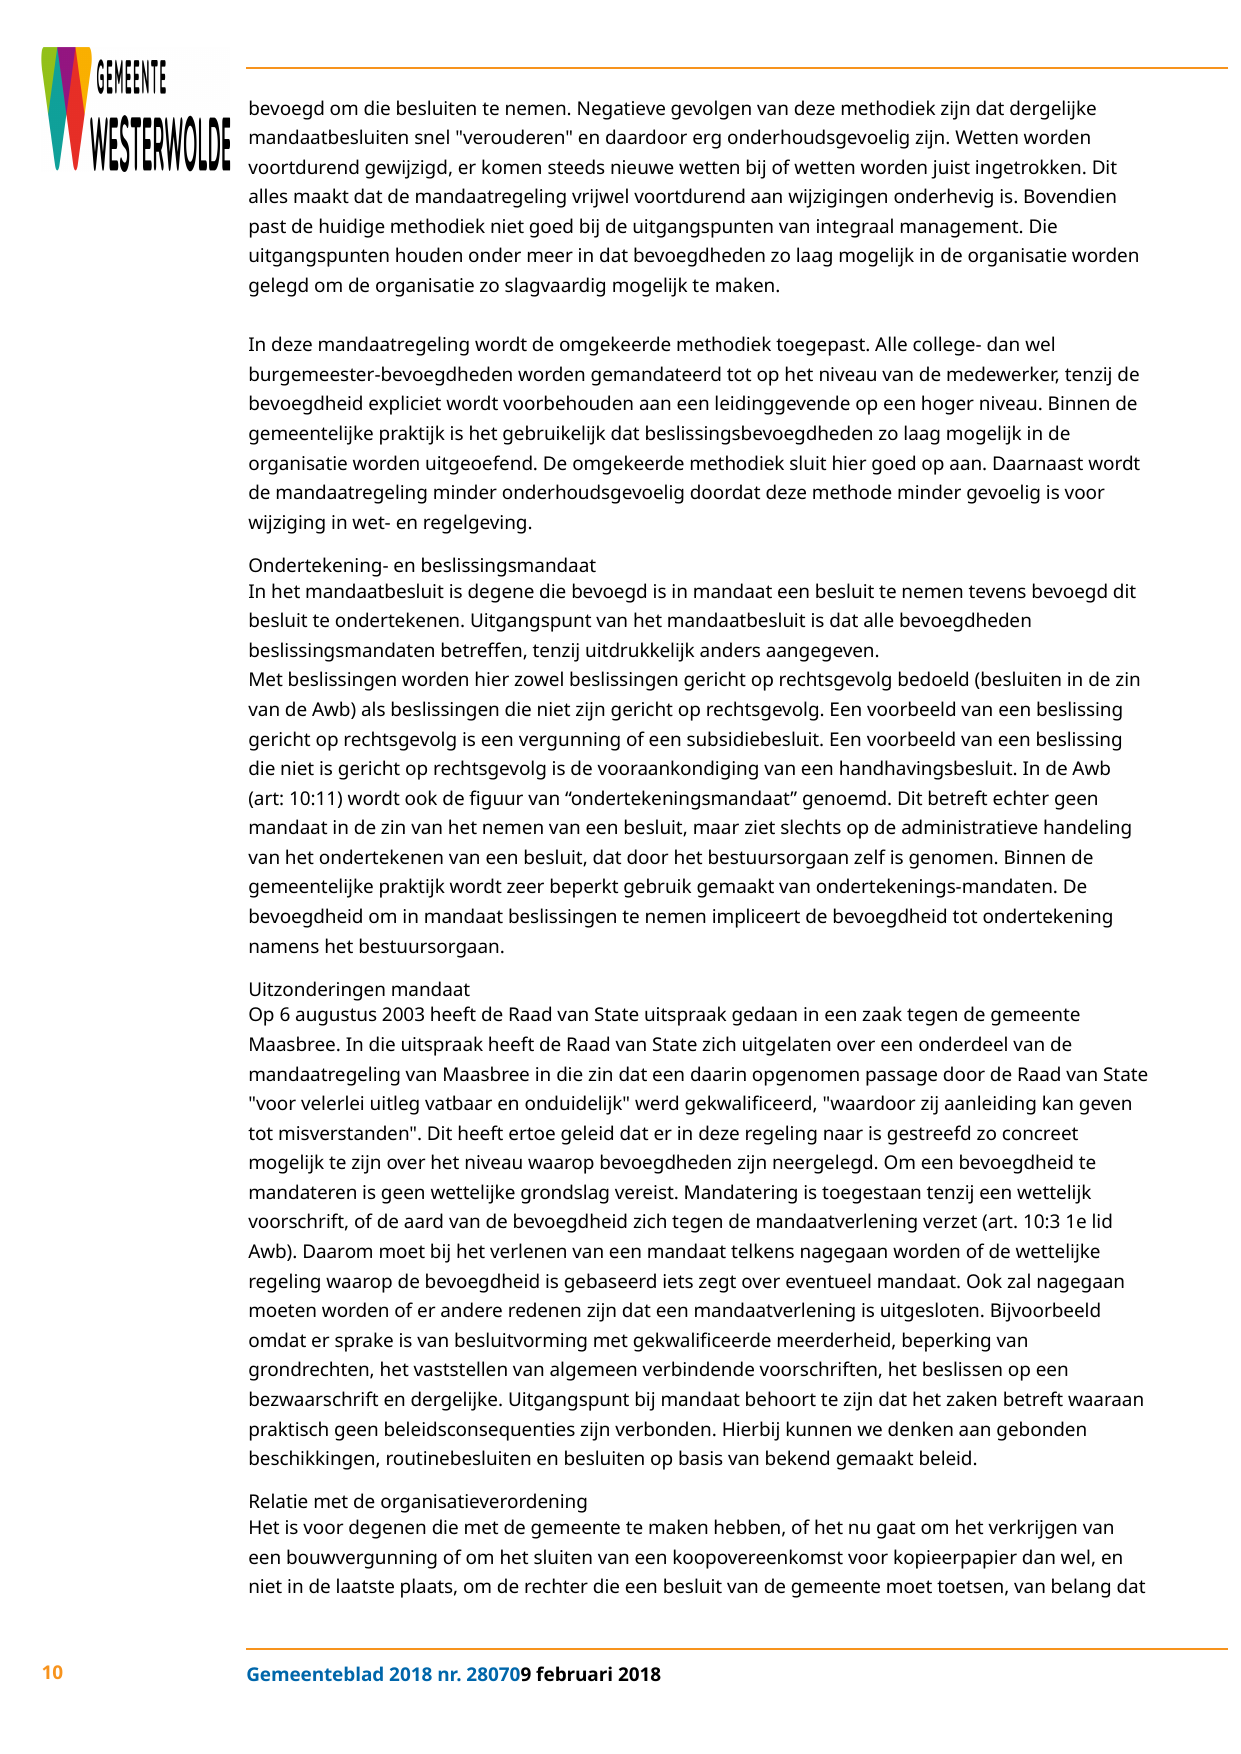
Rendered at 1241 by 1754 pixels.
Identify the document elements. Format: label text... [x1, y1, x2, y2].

text Het is voor degenen die met de gemeente te maken hebben, of het nu gaat om het verkrijgen van een bouwvergunning of om het sluiten van een koopovereenkomst voor kopieerpapier dan wel, en niet in de laatste plaats, om de rechter die een besluit van de gemeente moet toetsen, van belang dat [248, 1514, 1152, 1599]
text Ondertekening- en beslissingsmandaat [248, 552, 1152, 578]
text In deze mandaatregeling wordt de omgekeerde methodiek toegepast. Alle college- dan wel burgemeester-bevoegdheden worden gemandateerd tot op het niveau van de medewerker, tenzij de bevoegdheid expliciet wordt voorbehouden aan een leidinggevende op een hoger niveau. Binnen de gemeentelijke praktijk is het gebruikelijk dat beslissingsbevoegdheden zo laag mogelijk in de organisatie worden uitgeoefend. De omgekeerde methodiek sluit hier goed op aan. Daarnaast wordt de mandaatregeling minder onderhoudsgevoelig doordat deze methode minder gevoelig is voor wijziging in wet- en regelgeving. [248, 331, 1152, 535]
text Met beslissingen worden hier zowel beslissingen gericht op rechtsgevolg bedoeld (besluiten in de zin van de Awb) als beslissingen die niet zijn gericht op rechtsgevolg. Een voorbeeld van een beslissing gericht op rechtsgevolg is een vergunning of een subsidiebesluit. Een voorbeeld van een beslissing die niet is gericht op rechtsgevolg is de vooraankondiging van een handhavingsbesluit. In de Awb (art: 10:11) wordt ook de figuur van “ondertekeningsmandaat” genoemd. Dit betreft echter geen mandaat in de zin van het nemen van een besluit, maar ziet slechts op de administratieve handeling van het ondertekenen van een besluit, dat door het bestuursorgaan zelf is genomen. Binnen de gemeentelijke praktijk wordt zeer beperkt gebruik gemaakt van ondertekenings-mandaten. De bevoegdheid om in mandaat beslissingen te nemen impliceert de bevoegdheid tot ondertekening namens het bestuursorgaan. [248, 667, 1152, 958]
picture [41, 47, 231, 172]
text In het mandaatbesluit is degene die bevoegd is in mandaat een besluit te nemen tevens bevoegd dit besluit te ondertekenen. Uitgangspunt van het mandaatbesluit is dat alle bevoegdheden beslissingsmandaten betreffen, tenzij uitdrukkelijk anders aangegeven. [248, 578, 1152, 663]
text Uitzonderingen mandaat [248, 976, 1152, 1002]
text Relatie met de organisatieverordening [248, 1488, 1152, 1514]
text Op 6 augustus 2003 heeft de Raad van State uitspraak gedaan in een zaak tegen de gemeente Maasbree. In die uitspraak heeft de Raad van State zich uitgelaten over een onderdeel van de mandaatregeling van Maasbree in die zin dat een daarin opgenomen passage door de Raad van State "voor velerlei uitleg vatbaar en onduidelijk" werd gekwalificeerd, "waardoor zij aanleiding kan geven tot misverstanden". Dit heeft ertoe geleid dat er in deze regeling naar is gestreefd zo concreet mogelijk te zijn over het niveau waarop bevoegdheden zijn neergelegd. Om een bevoegdheid te mandateren is geen wettelijke grondslag vereist. Mandatering is toegestaan tenzij een wettelijk voorschrift, of de aard van de bevoegdheid zich tegen de mandaatverlening verzet (art. 10:3 1e lid Awb). Daarom moet bij het verlenen van een mandaat telkens nagegaan worden of de wettelijke regeling waarop de bevoegdheid is gebaseerd iets zegt over eventueel mandaat. Ook zal nagegaan moeten worden of er andere redenen zijn dat een mandaatverlening is uitgesloten. Bijvoorbeeld omdat er sprake is van besluitvorming met gekwalificeerde meerderheid, beperking van grondrechten, het vaststellen van algemeen verbindende voorschriften, het beslissen op een bezwaarschrift en dergelijke. Uitgangspunt bij mandaat behoort te zijn dat het zaken betreft waaraan praktisch geen beleidsconsequenties zijn verbonden. Hierbij kunnen we denken aan gebonden beschikkingen, routinebesluiten en besluiten op basis van bekend gemaakt beleid. [248, 1002, 1152, 1471]
text bevoegd om die besluiten te nemen. Negatieve gevolgen van deze methodiek zijn dat dergelijke mandaatbesluiten snel "verouderen" en daardoor erg onderhoudsgevoelig zijn. Wetten worden voortdurend gewijzigd, er komen steeds nieuwe wetten bij of wetten worden juist ingetrokken. Dit alles maakt dat de mandaatregeling vrijwel voortdurend aan wijzigingen onderhevig is. Bovendien past de huidige methodiek niet goed bij de uitgangspunten van integraal management. Die uitgangspunten houden onder meer in dat bevoegdheden zo laag mogelijk in de organisatie worden gelegd om de organisatie zo slagvaardig mogelijk te maken. [248, 95, 1152, 298]
